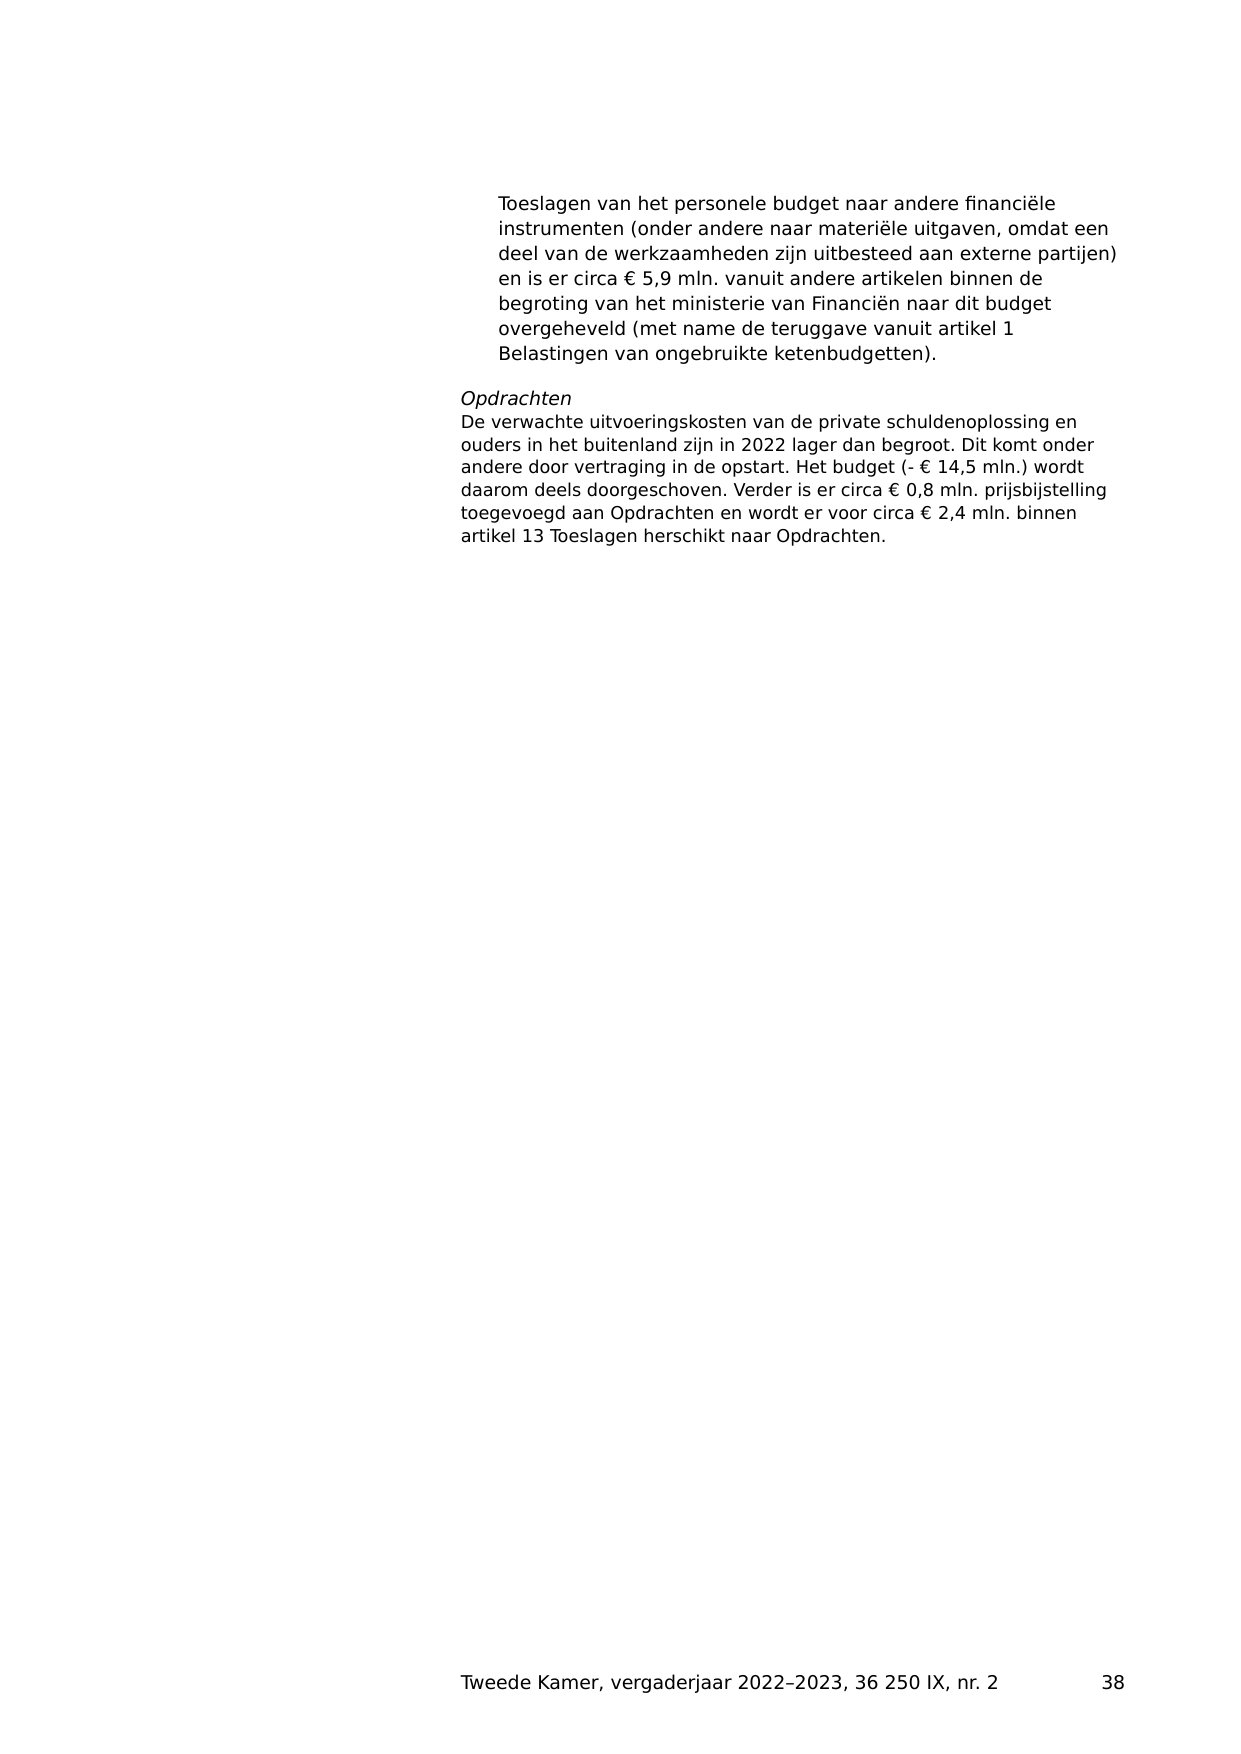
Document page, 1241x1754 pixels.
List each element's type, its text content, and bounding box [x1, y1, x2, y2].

list Toeslagen van het personele budget naar andere financiële instrumenten (onder andere naar materiële uitgaven, omdat een deel van de werkzaamheden zijn uitbesteed aan externe partijen) en is er circa € 5,9 mln. vanuit andere artikelen binnen de begroting van het ministerie van Financiën naar dit budget overgeheveld (met name de teruggave vanuit artikel 1 Belastingen van ongebruikte ketenbudgetten). [461, 191, 1125, 366]
text Opdrachten [461, 388, 1125, 410]
text De verwachte uitvoeringskosten van de private schuldenoplossing en ouders in het buitenland zijn in 2022 lager dan begroot. Dit komt onder andere door vertraging in de opstart. Het budget (- € 14,5 mln.) wordt daarom deels doorgeschoven. Verder is er circa € 0,8 mln. prijsbijstelling toegevoegd aan Opdrachten en wordt er voor circa € 2,4 mln. binnen artikel 13 Toeslagen herschikt naar Opdrachten. [461, 410, 1125, 547]
